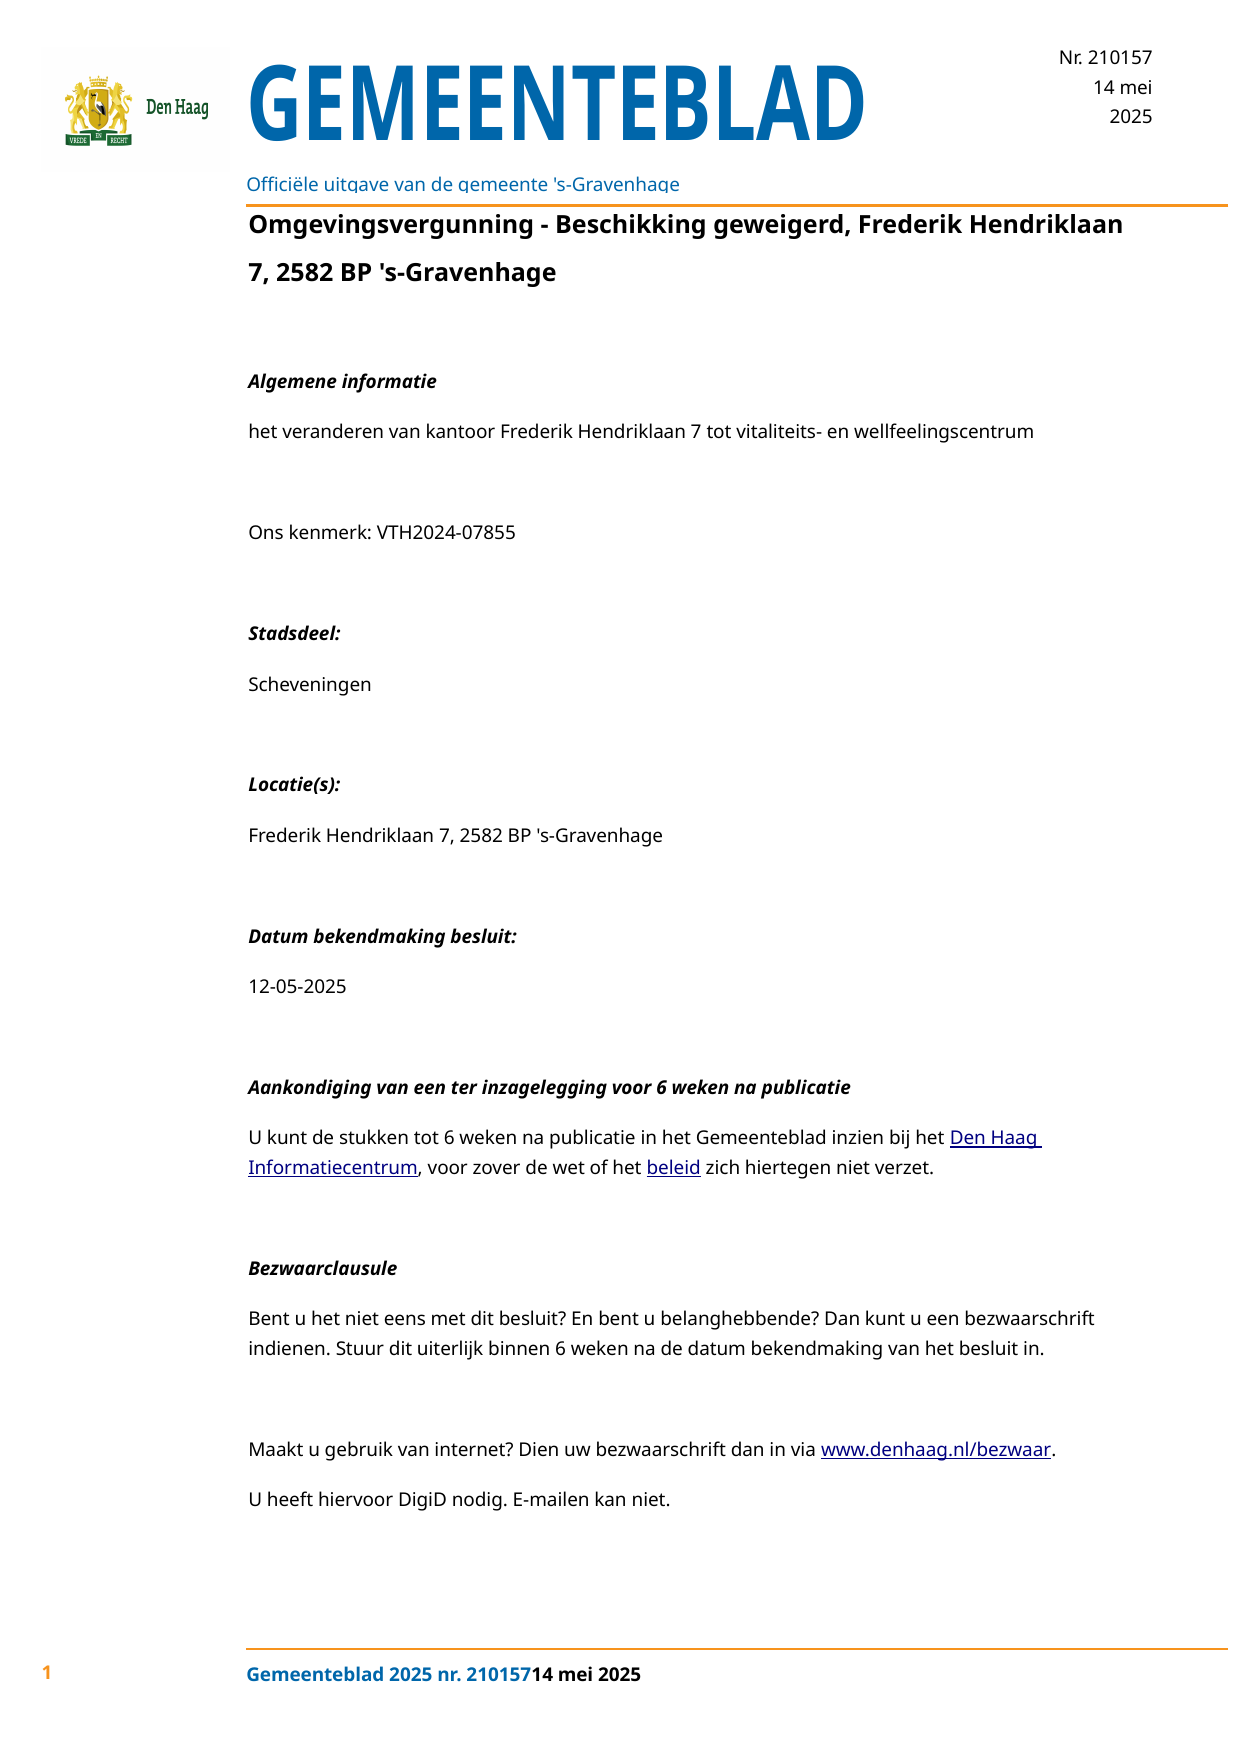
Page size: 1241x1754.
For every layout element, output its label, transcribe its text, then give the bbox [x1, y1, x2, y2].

text Bezwaarclausule [248, 1255, 1152, 1281]
text Datum bekendmaking besluit: [248, 923, 1152, 949]
text Algemene informatie [248, 368, 1152, 394]
text Scheveningen [248, 671, 1152, 697]
text 12-05-2025 [248, 973, 1152, 999]
text Locatie(s): [248, 772, 1152, 797]
text Omgevingsvergunning - Beschikking geweigerd, Frederik Hendriklaan 7, 2582 BP 's-Gravenhage [248, 207, 1152, 288]
text Ons kenmerk: VTH2024-07855 [248, 519, 1152, 545]
text het veranderen van kantoor Frederik Hendriklaan 7 tot vitaliteits- en wellfeelingscentrum [248, 419, 1152, 444]
text Stadsdeel: [248, 620, 1152, 646]
text Bent u het niet eens met dit besluit? En bent u belanghebbende? Dan kunt u een bezwaarschrift indienen. Stuur dit uiterlijk binnen 6 weken na de datum bekendmaking van het besluit in. [248, 1305, 1152, 1361]
picture [41, 47, 231, 172]
text Aankondiging van een ter inzagelegging voor 6 weken na publicatie [248, 1074, 1152, 1100]
text Maakt u gebruik van internet? Dien uw bezwaarschrift dan in via www.denhaag.nl/bezwaar. [248, 1436, 1152, 1462]
text U kunt de stukken tot 6 weken na publicatie in het Gemeenteblad inzien bij het Den Haag Informatiecentrum, voor zover de wet of het beleid zich hiertegen niet verzet. [248, 1124, 1152, 1180]
text Frederik Hendriklaan 7, 2582 BP 's-Gravenhage [248, 822, 1152, 848]
text U heeft hiervoor DigiD nodig. E-mailen kan niet. [248, 1486, 1152, 1512]
